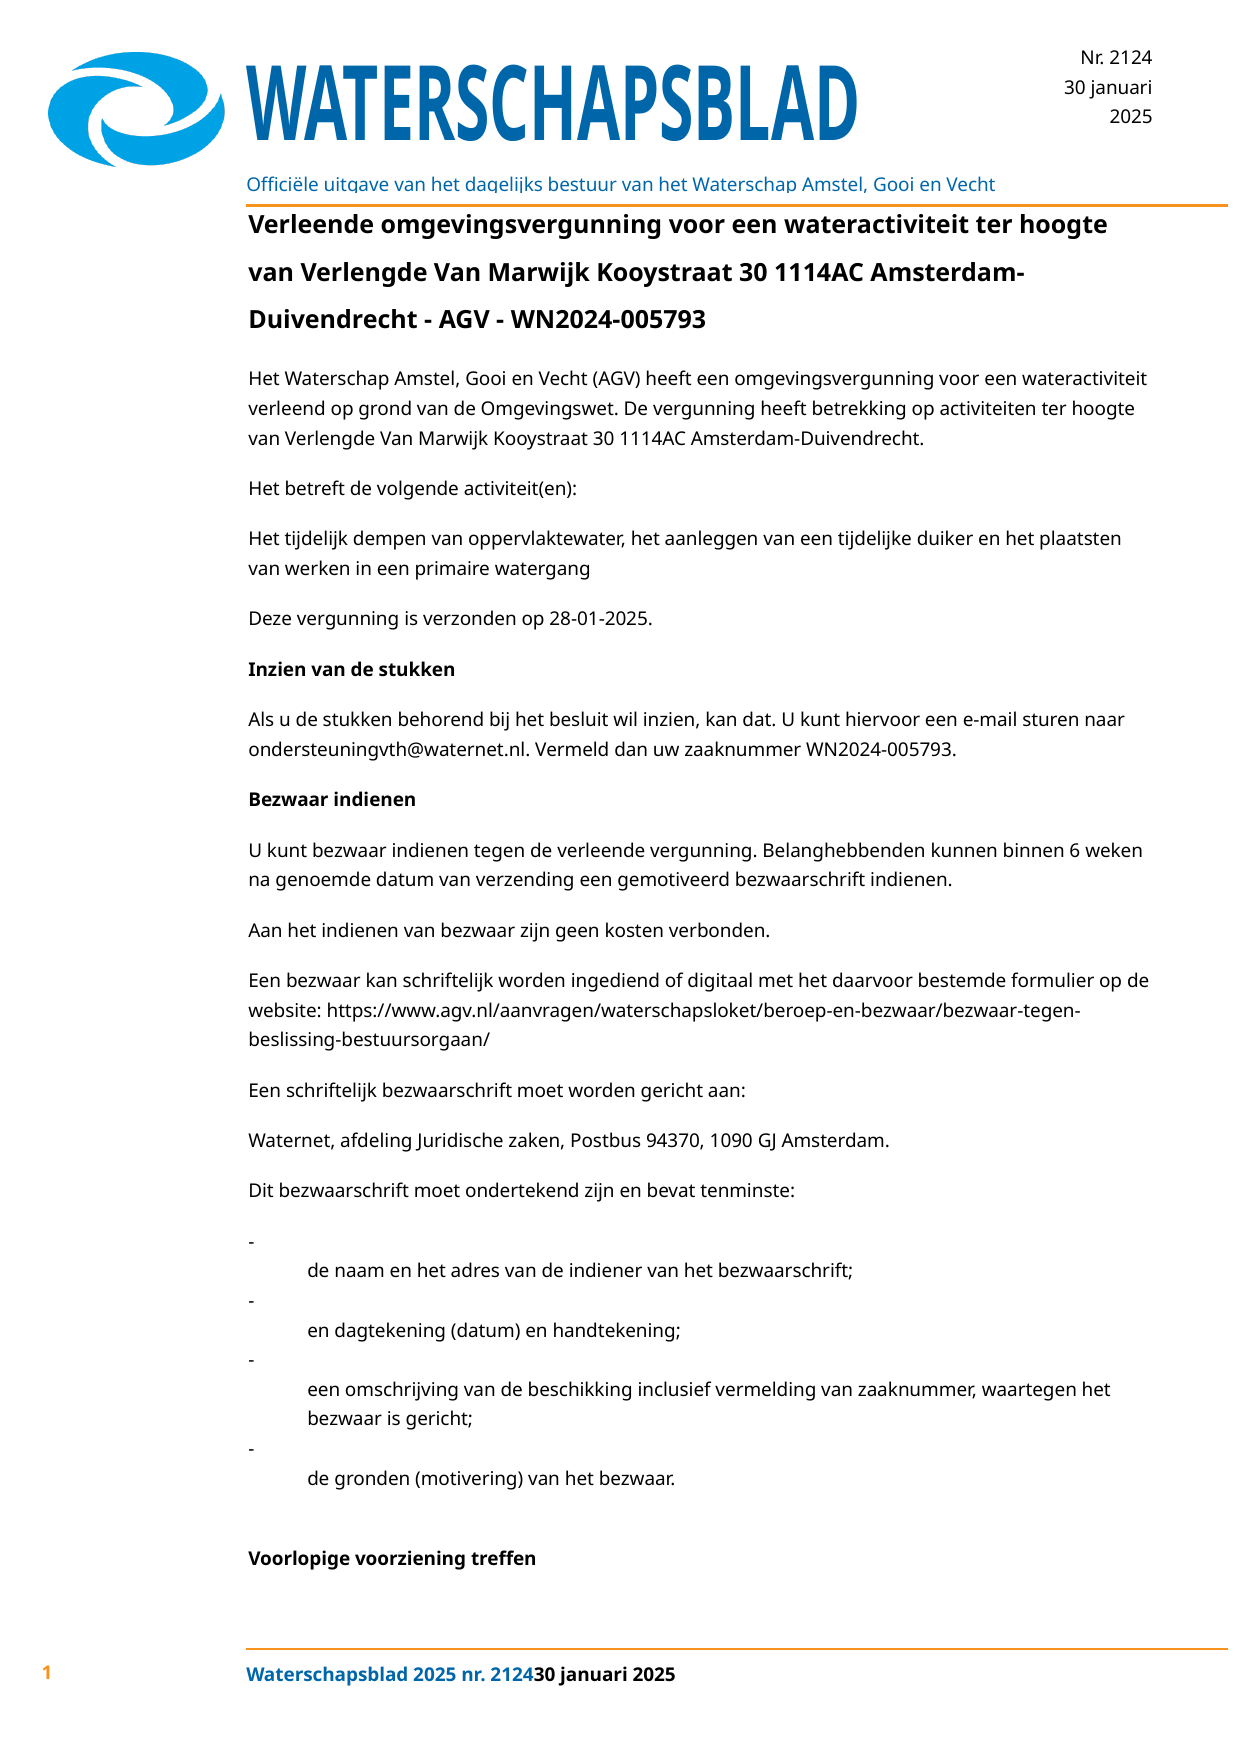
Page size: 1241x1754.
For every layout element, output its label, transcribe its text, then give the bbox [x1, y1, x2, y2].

text Als u de stukken behorend bij het besluit wil inzien, kan dat. U kunt hiervoor een e-mail sturen naar ondersteuningvth@waternet.nl. Vermeld dan uw zaaknummer WN2024-005793. [248, 706, 1152, 762]
picture [41, 47, 231, 172]
text Inzien van de stukken [248, 656, 1152, 682]
text Aan het indienen van bezwaar zijn geen kosten verbonden. [248, 917, 1152, 942]
list de gronden (motivering) van het bezwaar. [248, 1465, 1152, 1490]
list een omschrijving van de beschikking inclusief vermelding van zaaknummer, waartegen het bezwaar is gericht; [248, 1376, 1152, 1431]
list de naam en het adres van de indiener van het bezwaarschrift; [248, 1258, 1152, 1283]
text Het tijdelijk dempen van oppervlaktewater, het aanleggen van een tijdelijke duiker en het plaatsten van werken in een primaire watergang [248, 526, 1152, 581]
text Het betreft de volgende activiteit(en): [248, 475, 1152, 501]
text Een bezwaar kan schriftelijk worden ingediend of digitaal met het daarvoor bestemde formulier op de website: https://www.agv.nl/aanvragen/waterschapsloket/beroep-en-bezwaar/bezwaar-tegen-beslissing-bestuursorgaan/ [248, 967, 1152, 1052]
text U kunt bezwaar indienen tegen de verleende vergunning. Belanghebbenden kunnen binnen 6 weken na genoemde datum van verzending een gemotiveerd bezwaarschrift indienen. [248, 837, 1152, 892]
text Verleende omgevingsvergunning voor een wateractiviteit ter hoogte van Verlengde Van Marwijk Kooystraat 30 1114AC Amsterdam-Duivendrecht - AGV - WN2024-005793 [248, 207, 1152, 336]
text Voorlopige voorziening treffen [248, 1545, 1152, 1570]
text Bezwaar indienen [248, 786, 1152, 812]
text Een schriftelijk bezwaarschrift moet worden gericht aan: [248, 1077, 1152, 1102]
text Deze vergunning is verzonden op 28-01-2025. [248, 606, 1152, 631]
text Het Waterschap Amstel, Gooi en Vecht (AGV) heeft een omgevingsvergunning voor een wateractiviteit verleend op grond van de Omgevingswet. De vergunning heeft betrekking op activiteiten ter hoogte van Verlengde Van Marwijk Kooystraat 30 1114AC Amsterdam-Duivendrecht. [248, 366, 1152, 450]
list en dagtekening (datum) en handtekening; [248, 1317, 1152, 1342]
text Dit bezwaarschrift moet ondertekend zijn en bevat tenminste: [248, 1178, 1152, 1203]
text Waternet, afdeling Juridische zaken, Postbus 94370, 1090 GJ Amsterdam. [248, 1127, 1152, 1153]
